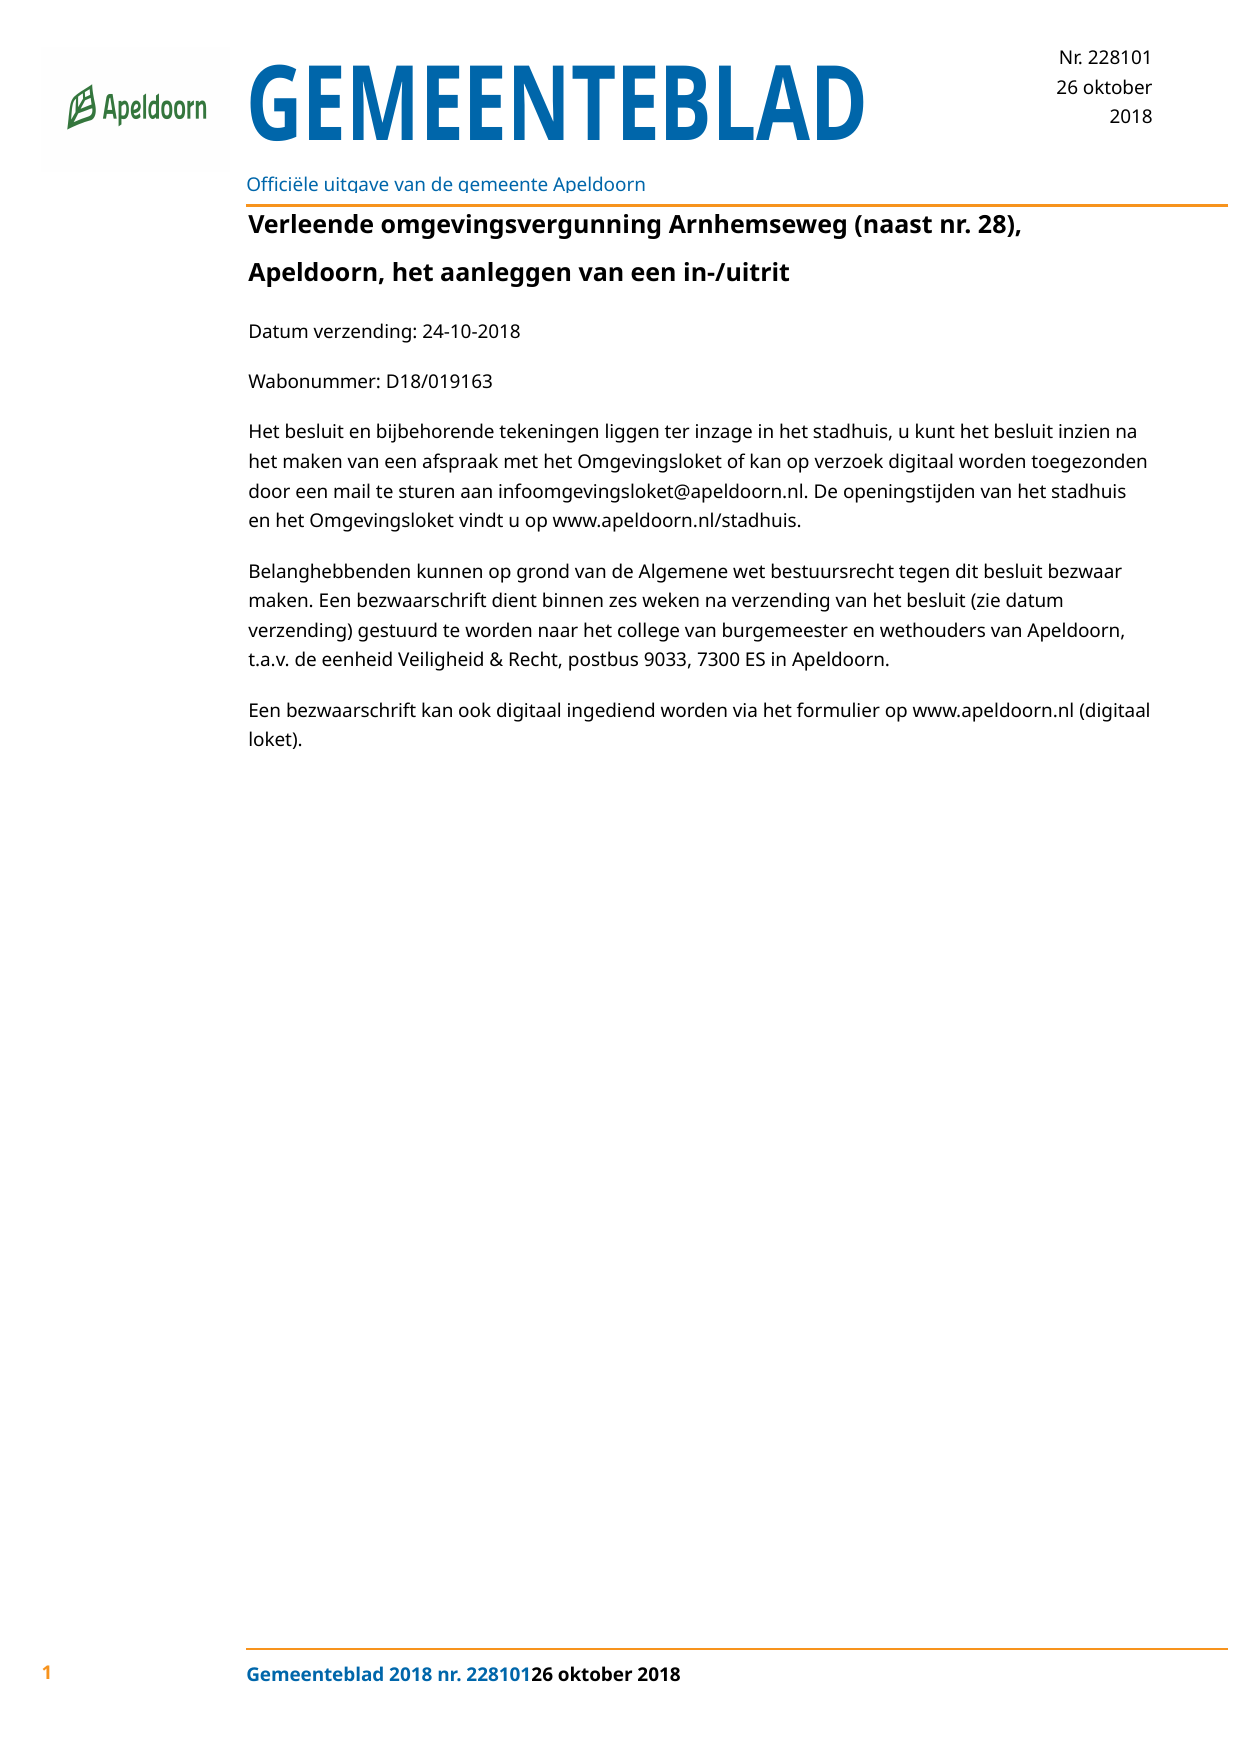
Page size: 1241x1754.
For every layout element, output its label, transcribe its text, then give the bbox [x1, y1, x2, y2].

text Een bezwaarschrift kan ook digitaal ingediend worden via het formulier op www.apeldoorn.nl (digitaal loket). [248, 697, 1152, 752]
picture [41, 47, 231, 172]
text Datum verzending: 24-10-2018 [248, 318, 1152, 344]
text Belanghebbenden kunnen op grond van de Algemene wet bestuursrecht tegen dit besluit bezwaar maken. Een bezwaarschrift dient binnen zes weken na verzending van het besluit (zie datum verzending) gestuurd te worden naar het college van burgemeester en wethouders van Apeldoorn, t.a.v. de eenheid Veiligheid & Recht, postbus 9033, 7300 ES in Apeldoorn. [248, 558, 1152, 672]
text Verleende omgevingsvergunning Arnhemseweg (naast nr. 28), Apeldoorn, het aanleggen van een in-/uitrit [248, 207, 1152, 288]
text Het besluit en bijbehorende tekeningen liggen ter inzage in het stadhuis, u kunt het besluit inzien na het maken van een afspraak met het Omgevingsloket of kan op verzoek digitaal worden toegezonden door een mail te sturen aan infoomgevingsloket@apeldoorn.nl. De openingstijden van het stadhuis en het Omgevingsloket vindt u op www.apeldoorn.nl/stadhuis. [248, 419, 1152, 533]
text Wabonummer: D18/019163 [248, 368, 1152, 394]
